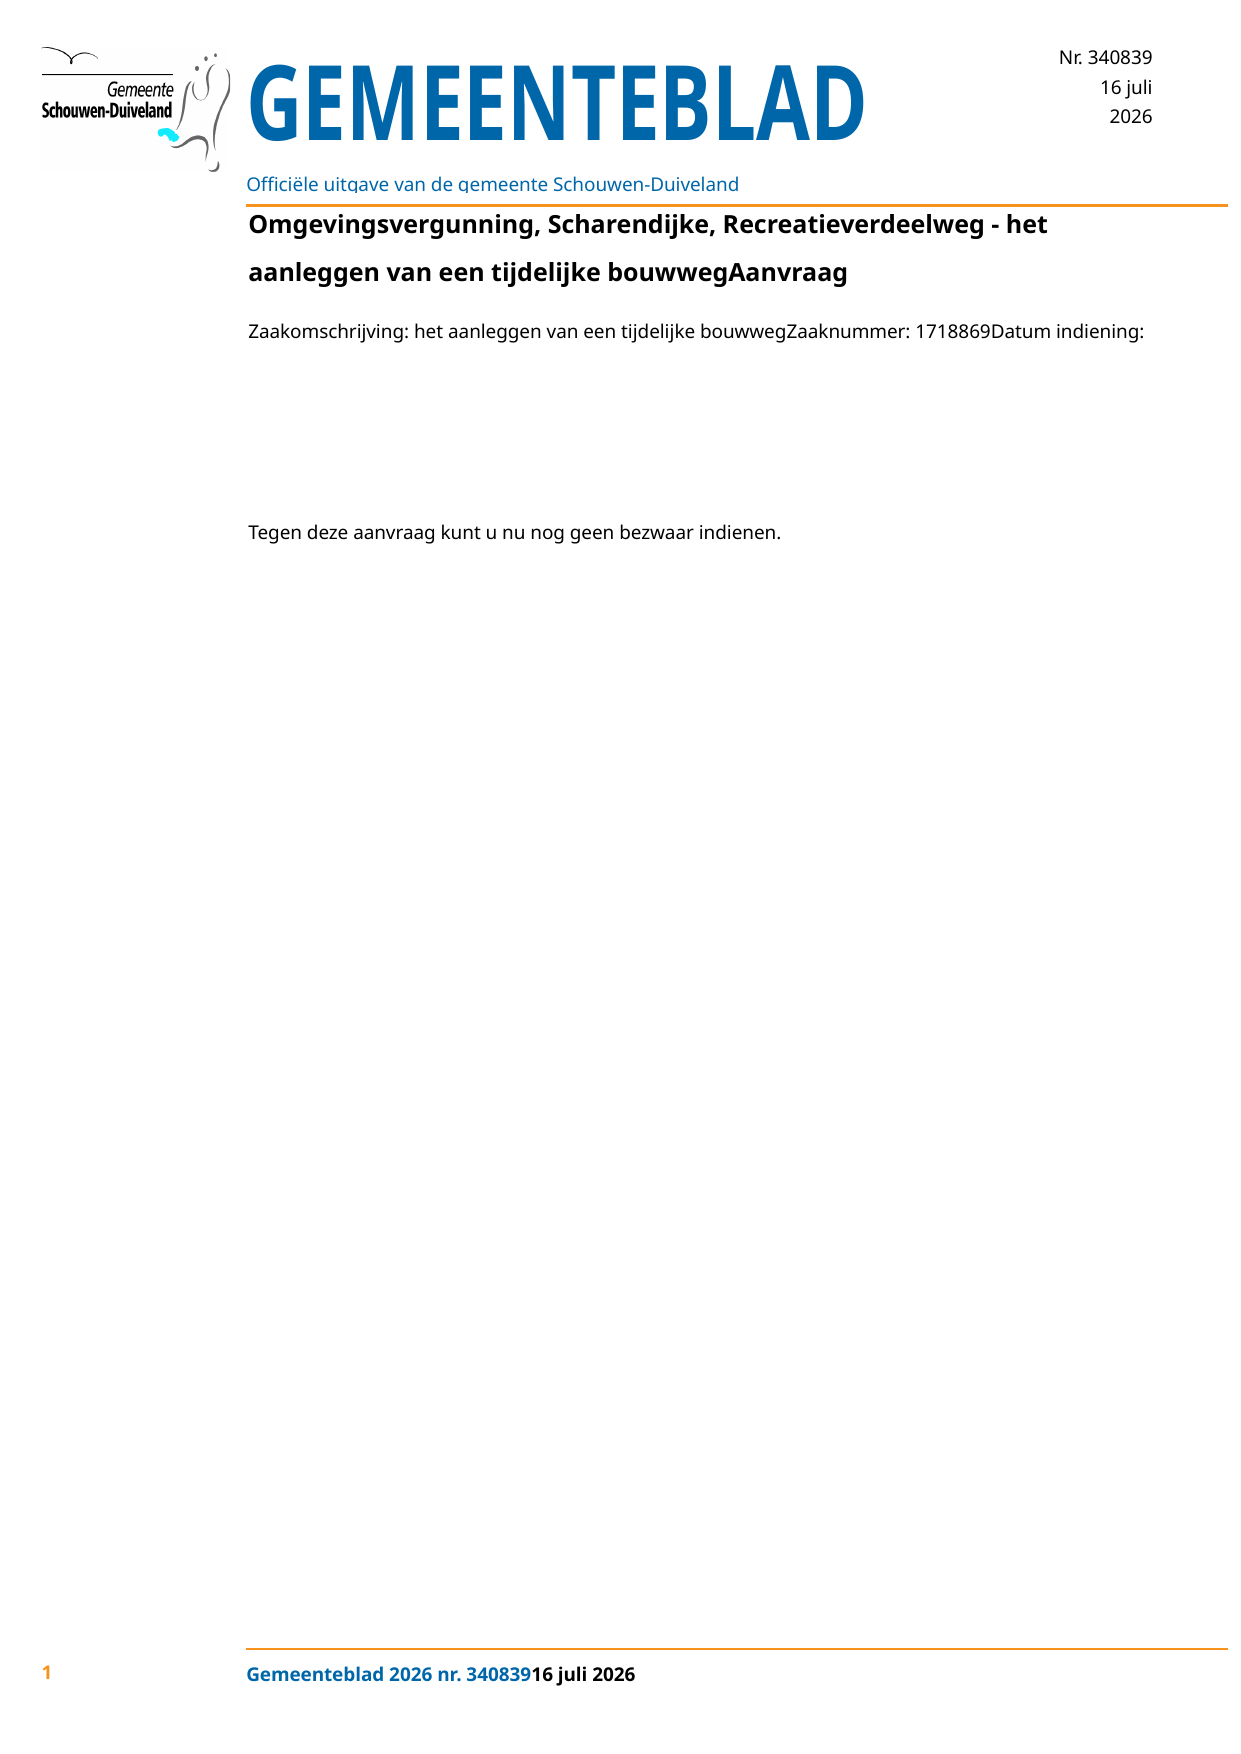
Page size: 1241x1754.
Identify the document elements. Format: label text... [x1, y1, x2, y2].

picture [41, 47, 231, 172]
text Omgevingsvergunning, Scharendijke, Recreatieverdeelweg - het aanleggen van een tijdelijke bouwwegAanvraag [248, 207, 1152, 288]
text Tegen deze aanvraag kunt u nu nog geen bezwaar indienen. [248, 519, 1152, 545]
text Zaakomschrijving: het aanleggen van een tijdelijke bouwwegZaaknummer: 1718869Datum indiening: [248, 318, 1152, 344]
